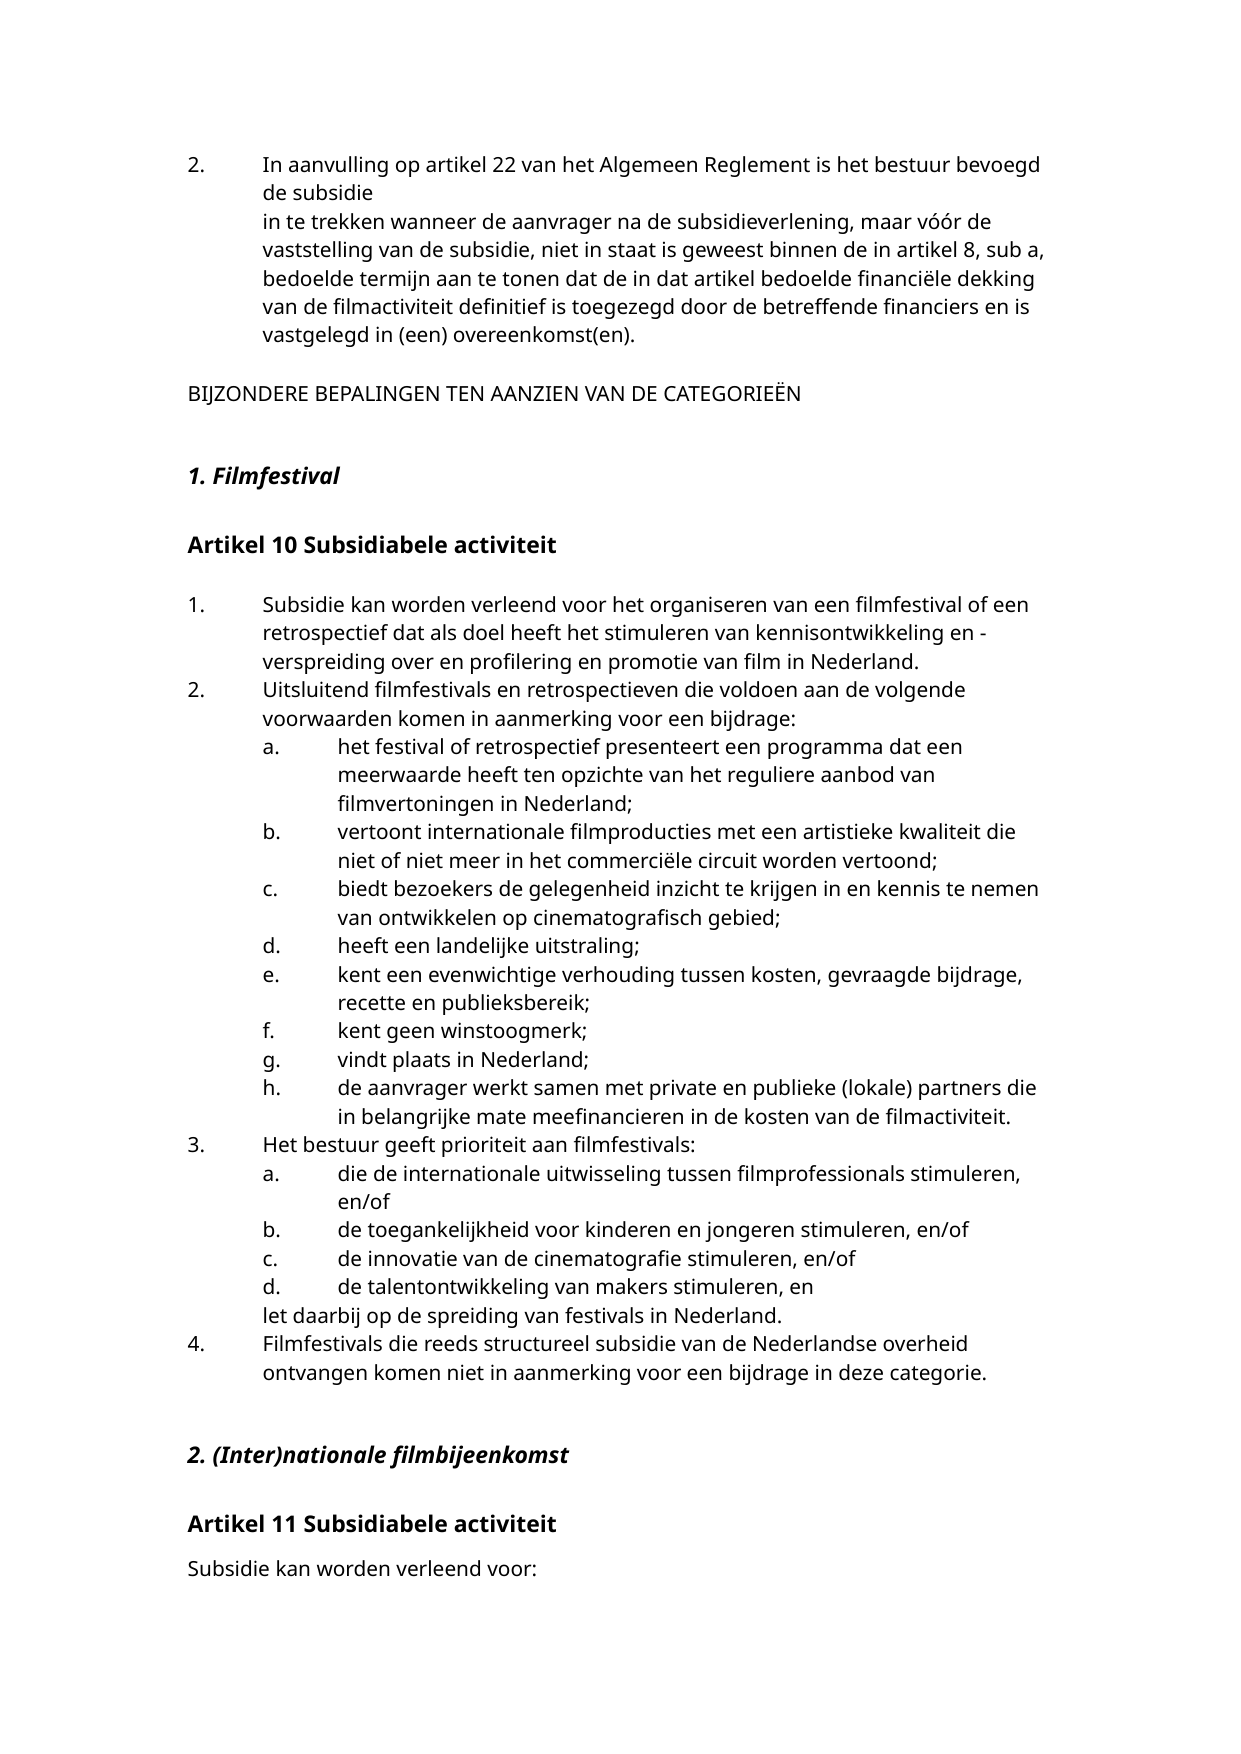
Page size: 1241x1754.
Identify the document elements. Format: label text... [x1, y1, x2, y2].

list die de internationale uitwisseling tussen filmprofessionals stimuleren, en/of [262, 1159, 1053, 1216]
list de toegankelijkheid voor kinderen en jongeren stimuleren, en/of [262, 1216, 1053, 1244]
list In aanvulling op artikel 22 van het Algemeen Reglement is het bestuur bevoegd de subsidie [187, 150, 1053, 207]
list kent geen winstoogmerk; [262, 1017, 1053, 1045]
list vertoont internationale filmproducties met een artistieke kwaliteit die niet of niet meer in het commerciële circuit worden vertoond; [262, 817, 1053, 874]
list Het bestuur geeft prioriteit aan filmfestivals: [187, 1130, 1053, 1159]
list Uitsluitend filmfestivals en retrospectieven die voldoen aan de volgende voorwaarden komen in aanmerking voor een bijdrage: [187, 675, 1053, 732]
list de innovatie van de cinematografie stimuleren, en/of [262, 1244, 1053, 1272]
subtitle BIJZONDERE BEPALINGEN TEN AANZIEN VAN DE CATEGORIEËN [187, 379, 1053, 407]
list Filmfestivals die reeds structureel subsidie van de Nederlandse overheid ontvangen komen niet in aanmerking voor een bijdrage in deze categorie. [187, 1329, 1053, 1386]
list kent een evenwichtige verhouding tussen kosten, gevraagde bijdrage, recette en publieksbereik; [262, 960, 1053, 1017]
subtitle Artikel 11 Subsidiabele activiteit [187, 1507, 1053, 1539]
subtitle 1. Filmfestival [187, 460, 1053, 491]
list heeft een landelijke uitstraling; [262, 931, 1053, 960]
list de talentontwikkeling van makers stimuleren, en [262, 1272, 1053, 1301]
list let daarbij op de spreiding van festivals in Nederland. [187, 1301, 1053, 1329]
text Subsidie kan worden verleend voor: [187, 1554, 1053, 1582]
list vindt plaats in Nederland; [262, 1045, 1053, 1073]
list de aanvrager werkt samen met private en publieke (lokale) partners die in belangrijke mate meefinancieren in de kosten van de filmactiviteit. [262, 1073, 1053, 1130]
list biedt bezoekers de gelegenheid inzicht te krijgen in en kennis te nemen van ontwikkelen op cinematografisch gebied; [262, 874, 1053, 931]
list het festival of retrospectief presenteert een programma dat een meerwaarde heeft ten opzichte van het reguliere aanbod van filmvertoningen in Nederland; [262, 732, 1053, 817]
list in te trekken wanneer de aanvrager na de subsidieverlening, maar vóór de vaststelling van de subsidie, niet in staat is geweest binnen de in artikel 8, sub a, bedoelde termijn aan te tonen dat de in dat artikel bedoelde financiële dekking van de filmactiviteit definitief is toegezegd door de betreffende financiers en is vastgelegd in (een) overeenkomst(en). [187, 207, 1053, 349]
list Subsidie kan worden verleend voor het organiseren van een filmfestival of een retrospectief dat als doel heeft het stimuleren van kennisontwikkeling en - verspreiding over en profilering en promotie van film in Nederland. [187, 590, 1053, 675]
subtitle 2. (Inter)nationale filmbijeenkomst [187, 1439, 1053, 1470]
subtitle Artikel 10 Subsidiabele activiteit [187, 529, 1053, 560]
